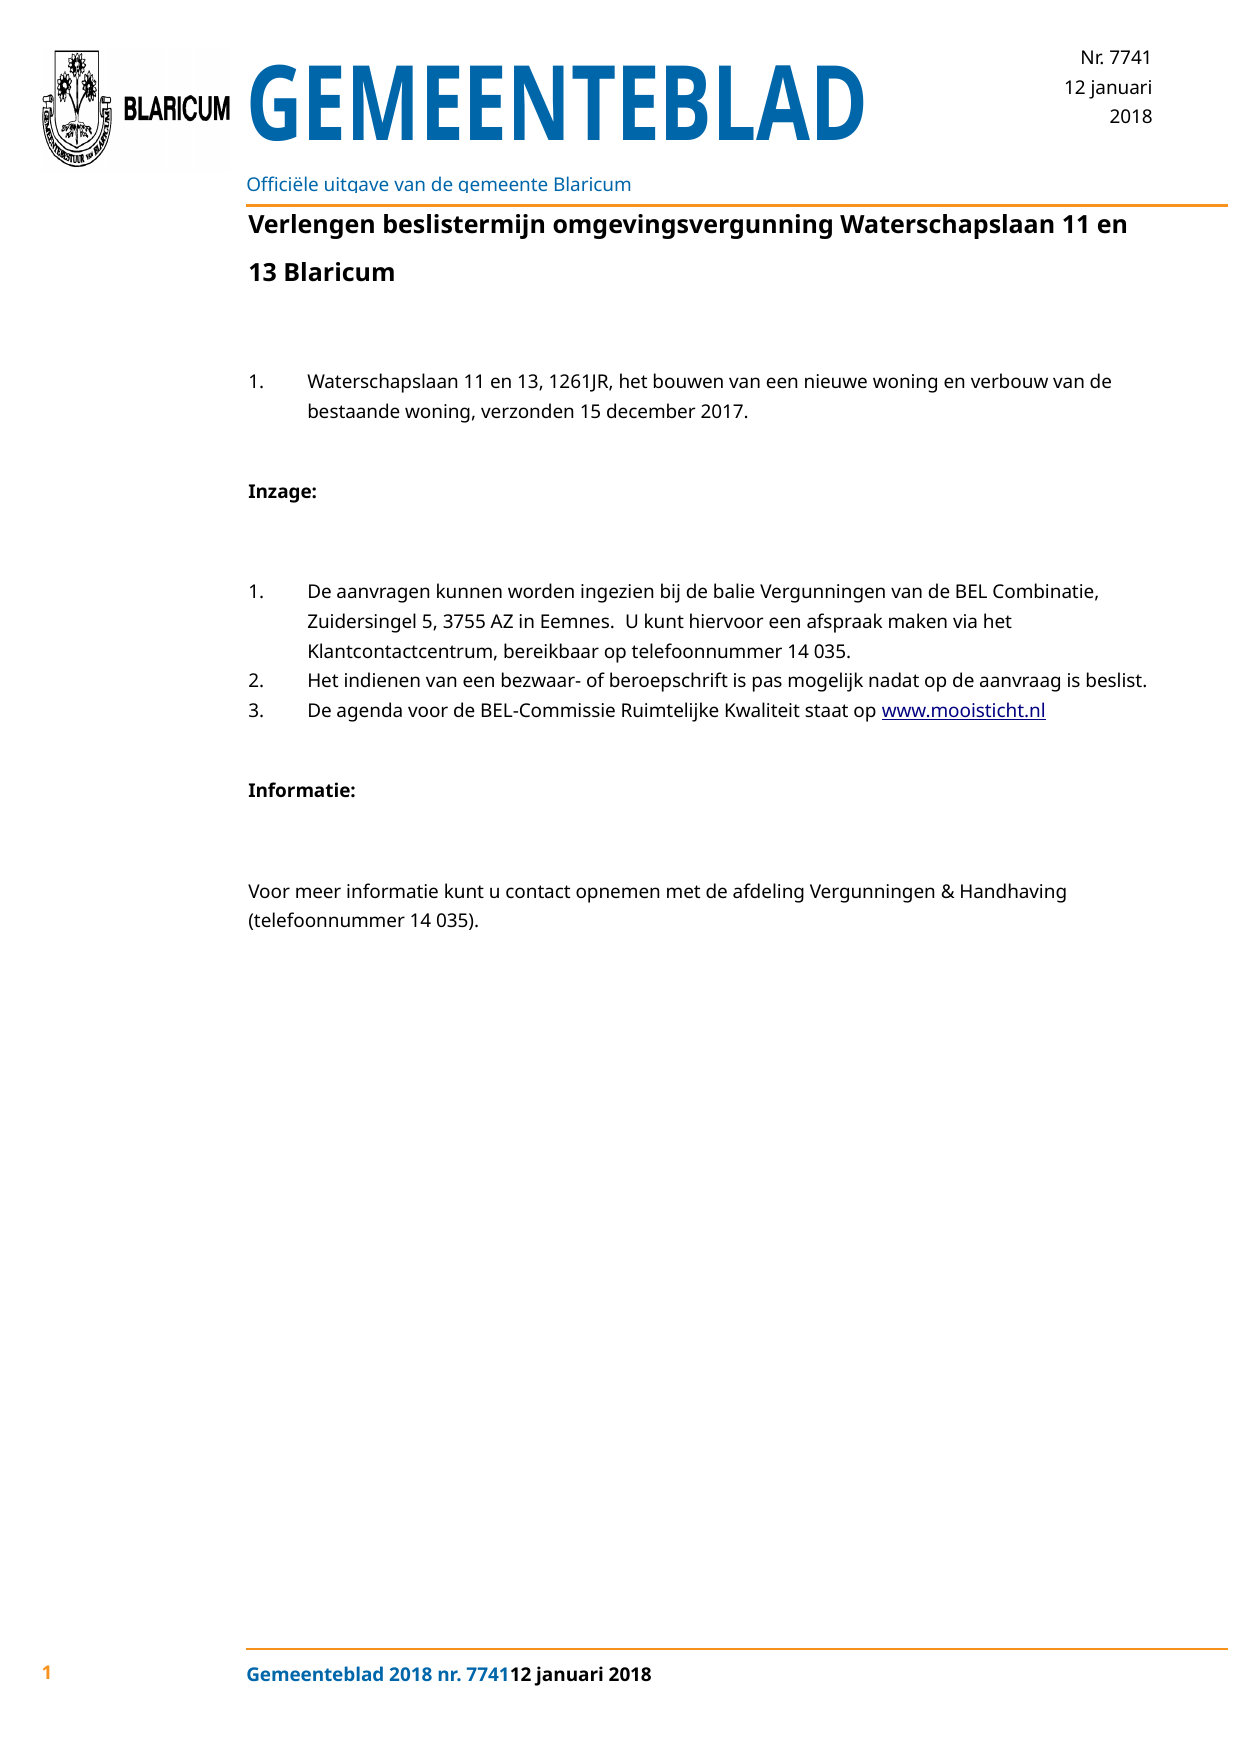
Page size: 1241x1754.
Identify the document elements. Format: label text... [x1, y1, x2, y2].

list Waterschapslaan 11 en 13, 1261JR, het bouwen van een nieuwe woning en verbouw van de bestaande woning, verzonden 15 december 2017. [248, 368, 1152, 424]
text Voor meer informatie kunt u contact opnemen met de afdeling Vergunningen & Handhaving (telefoonnummer 14 035). [248, 878, 1152, 933]
list De agenda voor de BEL-Commissie Ruimtelijke Kwaliteit staat op www.mooisticht.nl [248, 697, 1152, 723]
list Het indienen van een bezwaar- of beroepschrift is pas mogelijk nadat op de aanvraag is beslist. [248, 667, 1152, 693]
picture [41, 47, 231, 172]
text Informatie: [248, 777, 1152, 803]
list De aanvragen kunnen worden ingezien bij de balie Vergunningen van de BEL Combinatie, Zuidersingel 5, 3755 AZ in Eemnes. U kunt hiervoor een afspraak maken via het Klantcontactcentrum, bereikbaar op telefoonnummer 14 035. [248, 579, 1152, 664]
text Verlengen beslistermijn omgevingsvergunning Waterschapslaan 11 en 13 Blaricum [248, 207, 1152, 288]
text Inzage: [248, 478, 1152, 504]
